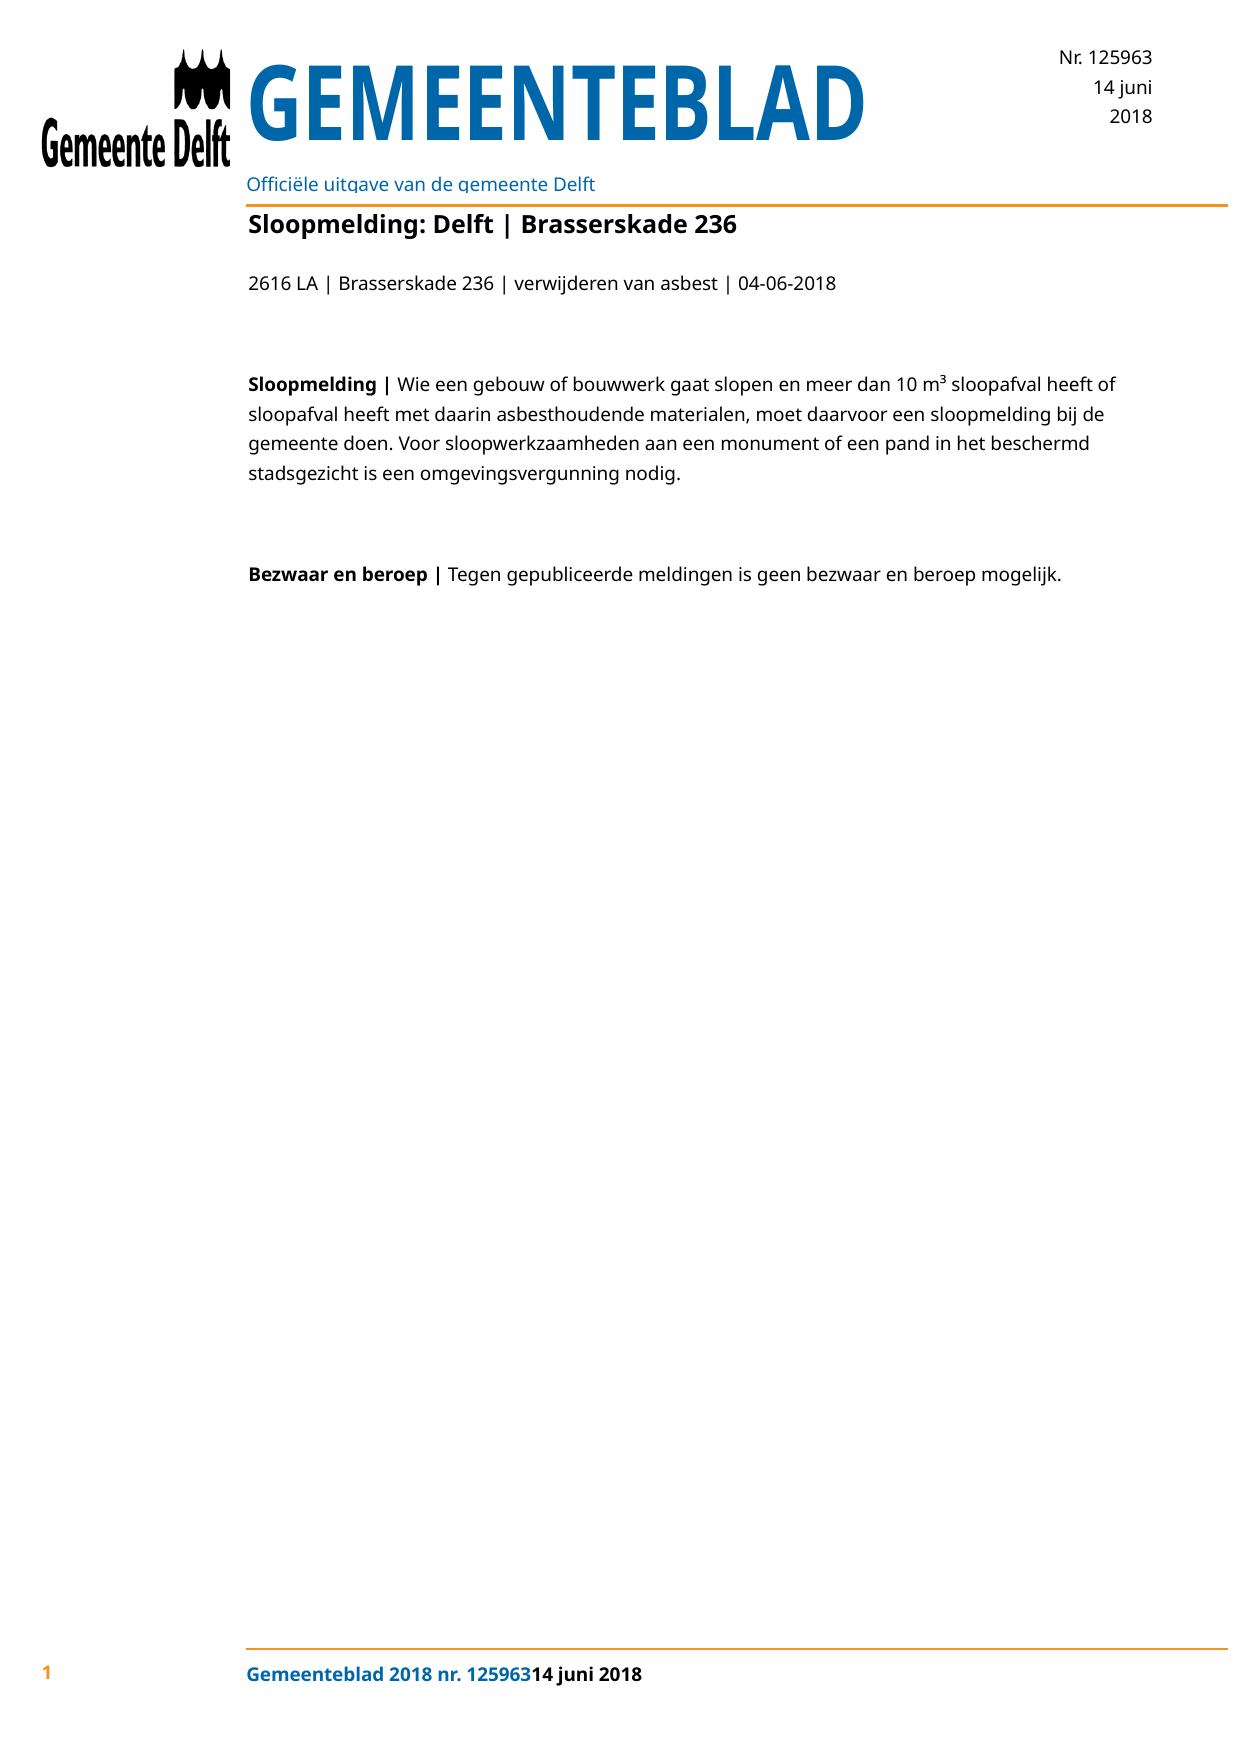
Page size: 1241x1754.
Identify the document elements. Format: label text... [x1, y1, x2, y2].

text Sloopmelding: Delft | Brasserskade 236 [248, 207, 1152, 241]
text Sloopmelding | Wie een gebouw of bouwwerk gaat slopen en meer dan 10 m³ sloopafval heeft of sloopafval heeft met daarin asbesthoudende materialen, moet daarvoor een sloopmelding bij de gemeente doen. Voor sloopwerkzaamheden aan een monument of een pand in het beschermd stadsgezicht is een omgevingsvergunning nodig. [248, 371, 1152, 486]
picture [41, 47, 231, 172]
text 2616 LA | Brasserskade 236 | verwijderen van asbest | 04-06-2018 [248, 270, 1152, 296]
text Bezwaar en beroep | Tegen gepubliceerde meldingen is geen bezwaar en beroep mogelijk. [248, 561, 1152, 586]
